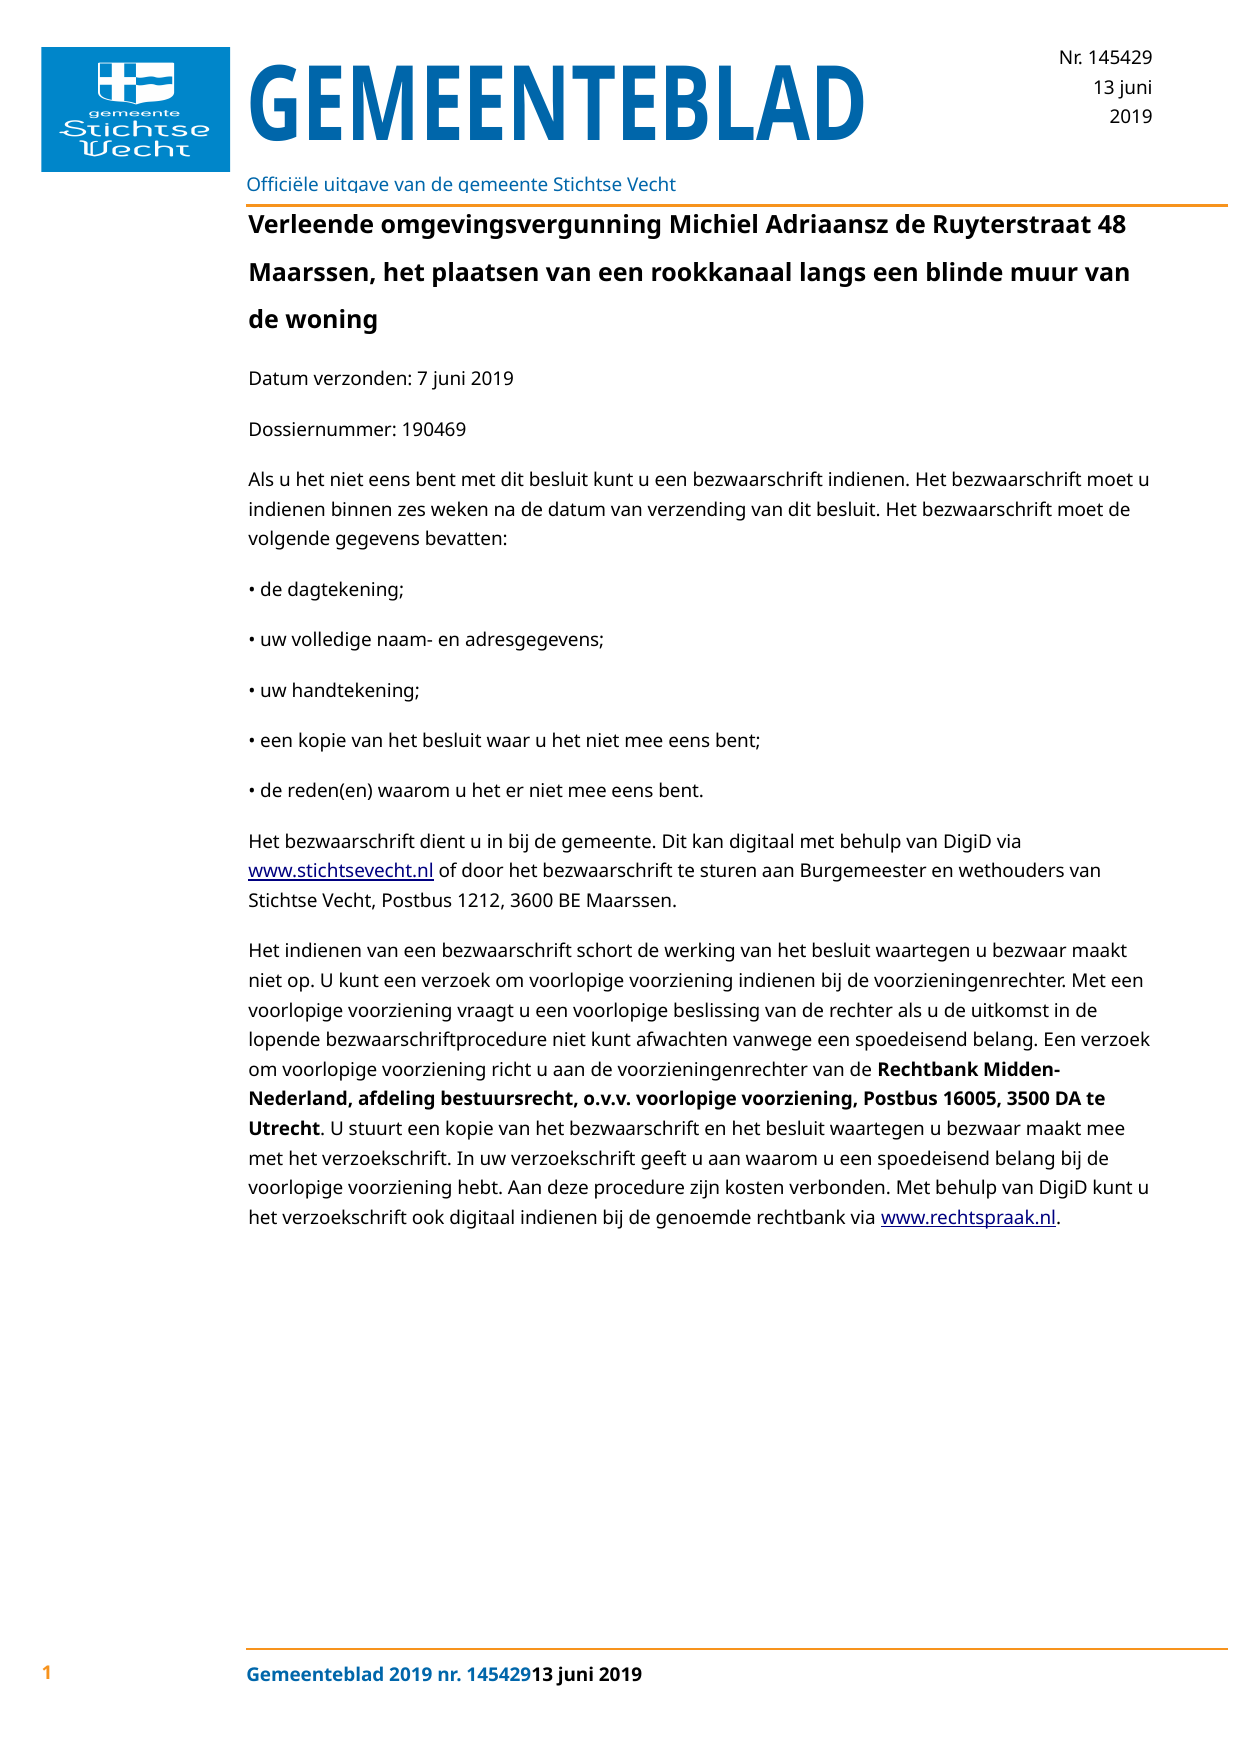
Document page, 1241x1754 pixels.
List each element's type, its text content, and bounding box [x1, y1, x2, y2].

text • de dagtekening; [248, 576, 1152, 602]
text Datum verzonden: 7 juni 2019 [248, 366, 1152, 391]
text • uw volledige naam- en adresgegevens; [248, 626, 1152, 652]
text • uw handtekening; [248, 677, 1152, 702]
text Dossiernummer: 190469 [248, 416, 1152, 442]
text Het bezwaarschrift dient u in bij de gemeente. Dit kan digitaal met behulp van DigiD via www.stichtsevecht.nl of door het bezwaarschrift te sturen aan Burgemeester en wethouders van Stichtse Vecht, Postbus 1212, 3600 BE Maarssen. [248, 828, 1152, 913]
text Het indienen van een bezwaarschrift schort de werking van het besluit waartegen u bezwaar maakt niet op. U kunt een verzoek om voorlopige voorziening indienen bij de voorzieningenrechter. Met een voorlopige voorziening vraagt u een voorlopige beslissing van de rechter als u de uitkomst in de lopende bezwaarschriftprocedure niet kunt afwachten vanwege een spoedeisend belang. Een verzoek om voorlopige voorziening richt u aan de voorzieningenrechter van de Rechtbank Midden-Nederland, afdeling bestuursrecht, o.v.v. voorlopige voorziening, Postbus 16005, 3500 DA te Utrecht. U stuurt een kopie van het bezwaarschrift en het besluit waartegen u bezwaar maakt mee met het verzoekschrift. In uw verzoekschrift geeft u aan waarom u een spoedeisend belang bij de voorlopige voorziening hebt. Aan deze procedure zijn kosten verbonden. Met behulp van DigiD kunt u het verzoekschrift ook digitaal indienen bij de genoemde rechtbank via www.rechtspraak.nl. [248, 938, 1152, 1229]
picture [99, 63, 135, 101]
text • een kopie van het besluit waar u het niet mee eens bent; [248, 727, 1152, 753]
text Als u het niet eens bent met dit besluit kunt u een bezwaarschrift indienen. Het bezwaarschrift moet u indienen binnen zes weken na de datum van verzending van dit besluit. Het bezwaarschrift moet de volgende gegevens bevatten: [248, 466, 1152, 551]
text Verleende omgevingsvergunning Michiel Adriaansz de Ruyterstraat 48 Maarssen, het plaatsen van een rookkanaal langs een blinde muur van de woning [248, 207, 1152, 336]
picture [137, 63, 174, 103]
text • de reden(en) waarom u het er niet mee eens bent. [248, 778, 1152, 803]
